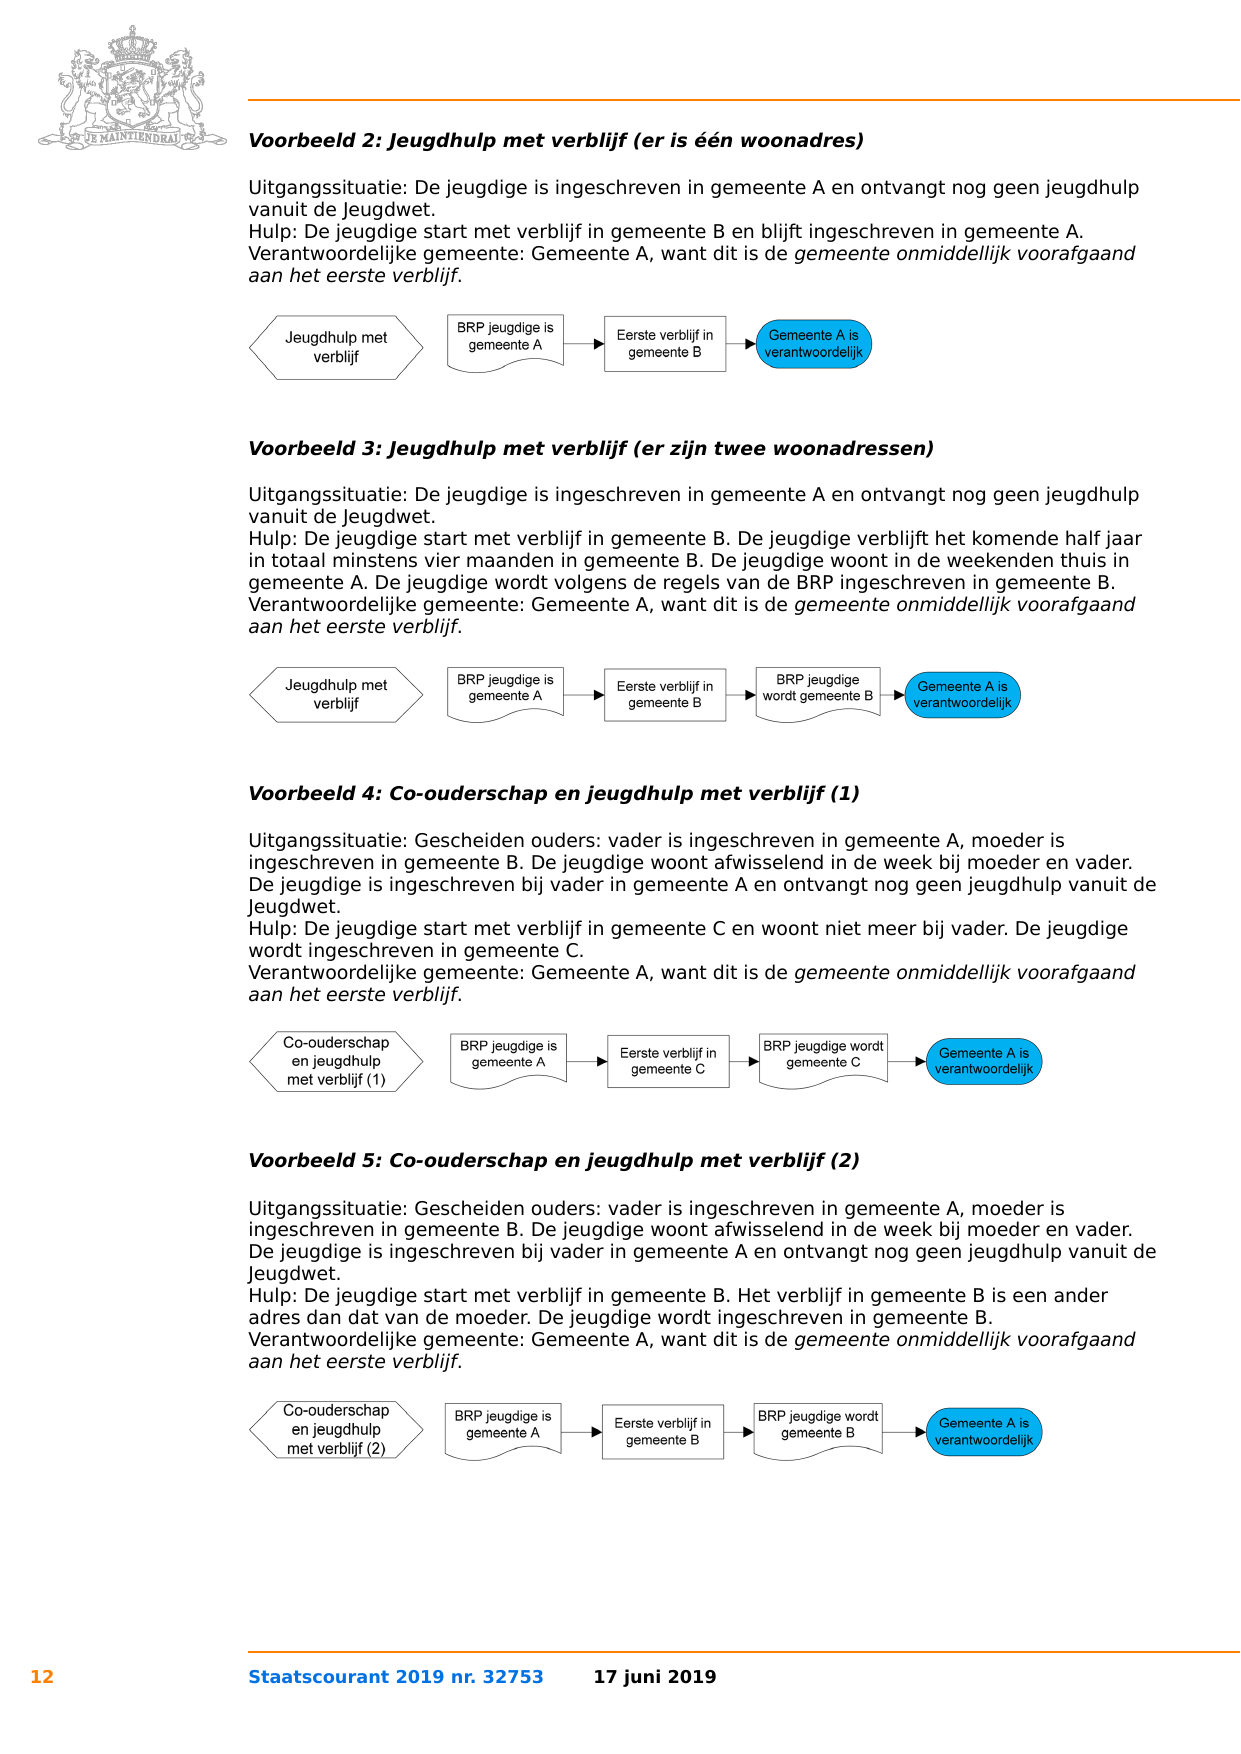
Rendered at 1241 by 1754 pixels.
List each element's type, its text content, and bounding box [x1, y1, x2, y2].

picture [38, 25, 227, 150]
text Hulp: De jeugdige start met verblijf in gemeente B en blijft ingeschreven in gemeente A. [248, 221, 1163, 243]
picture [248, 308, 1134, 386]
text Uitgangssituatie: De jeugdige is ingeschreven in gemeente A en ontvangt nog geen jeugdhulp vanuit de Jeugdwet. [248, 177, 1163, 221]
subtitle Voorbeeld 2: Jeugdhulp met verblijf (er is één woonadres) [248, 130, 1163, 152]
text Uitgangssituatie: De jeugdige is ingeschreven in gemeente A en ontvangt nog geen jeugdhulp vanuit de Jeugdwet. [248, 484, 1163, 528]
picture [248, 1395, 1134, 1466]
text Verantwoordelijke gemeente: Gemeente A, want dit is de gemeente onmiddellijk voorafgaand aan het eerste verblijf. [248, 594, 1163, 638]
text Verantwoordelijke gemeente: Gemeente A, want dit is de gemeente onmiddellijk voorafgaand aan het eerste verblijf. [248, 962, 1163, 1006]
text Verantwoordelijke gemeente: Gemeente A, want dit is de gemeente onmiddellijk voorafgaand aan het eerste verblijf. [248, 243, 1163, 287]
text Hulp: De jeugdige start met verblijf in gemeente B. De jeugdige verblijft het komende half jaar in totaal minstens vier maanden in gemeente B. De jeugdige woont in de weekenden thuis in gemeente A. De jeugdige wordt volgens de regels van de BRP ingeschreven in gemeente B. [248, 528, 1163, 594]
subtitle Voorbeeld 4: Co-ouderschap en jeugdhulp met verblijf (1) [248, 783, 1163, 805]
picture [248, 1027, 1134, 1099]
text Uitgangssituatie: Gescheiden ouders: vader is ingeschreven in gemeente A, moeder is ingeschreven in gemeente B. De jeugdige woont afwisselend in de week bij moeder en vader. De jeugdige is ingeschreven bij vader in gemeente A en ontvangt nog geen jeugdhulp vanuit de Jeugdwet. [248, 830, 1163, 918]
subtitle Voorbeeld 5: Co-ouderschap en jeugdhulp met verblijf (2) [248, 1150, 1163, 1172]
text Verantwoordelijke gemeente: Gemeente A, want dit is de gemeente onmiddellijk voorafgaand aan het eerste verblijf. [248, 1329, 1163, 1373]
text Hulp: De jeugdige start met verblijf in gemeente C en woont niet meer bij vader. De jeugdige wordt ingeschreven in gemeente C. [248, 918, 1163, 962]
text Hulp: De jeugdige start met verblijf in gemeente B. Het verblijf in gemeente B is een ander adres dan dat van de moeder. De jeugdige wordt ingeschreven in gemeente B. [248, 1285, 1163, 1329]
picture [248, 660, 1134, 731]
subtitle Voorbeeld 3: Jeugdhulp met verblijf (er zijn twee woonadressen) [248, 437, 1163, 459]
text Uitgangssituatie: Gescheiden ouders: vader is ingeschreven in gemeente A, moeder is ingeschreven in gemeente B. De jeugdige woont afwisselend in de week bij moeder en vader. De jeugdige is ingeschreven bij vader in gemeente A en ontvangt nog geen jeugdhulp vanuit de Jeugdwet. [248, 1197, 1163, 1285]
